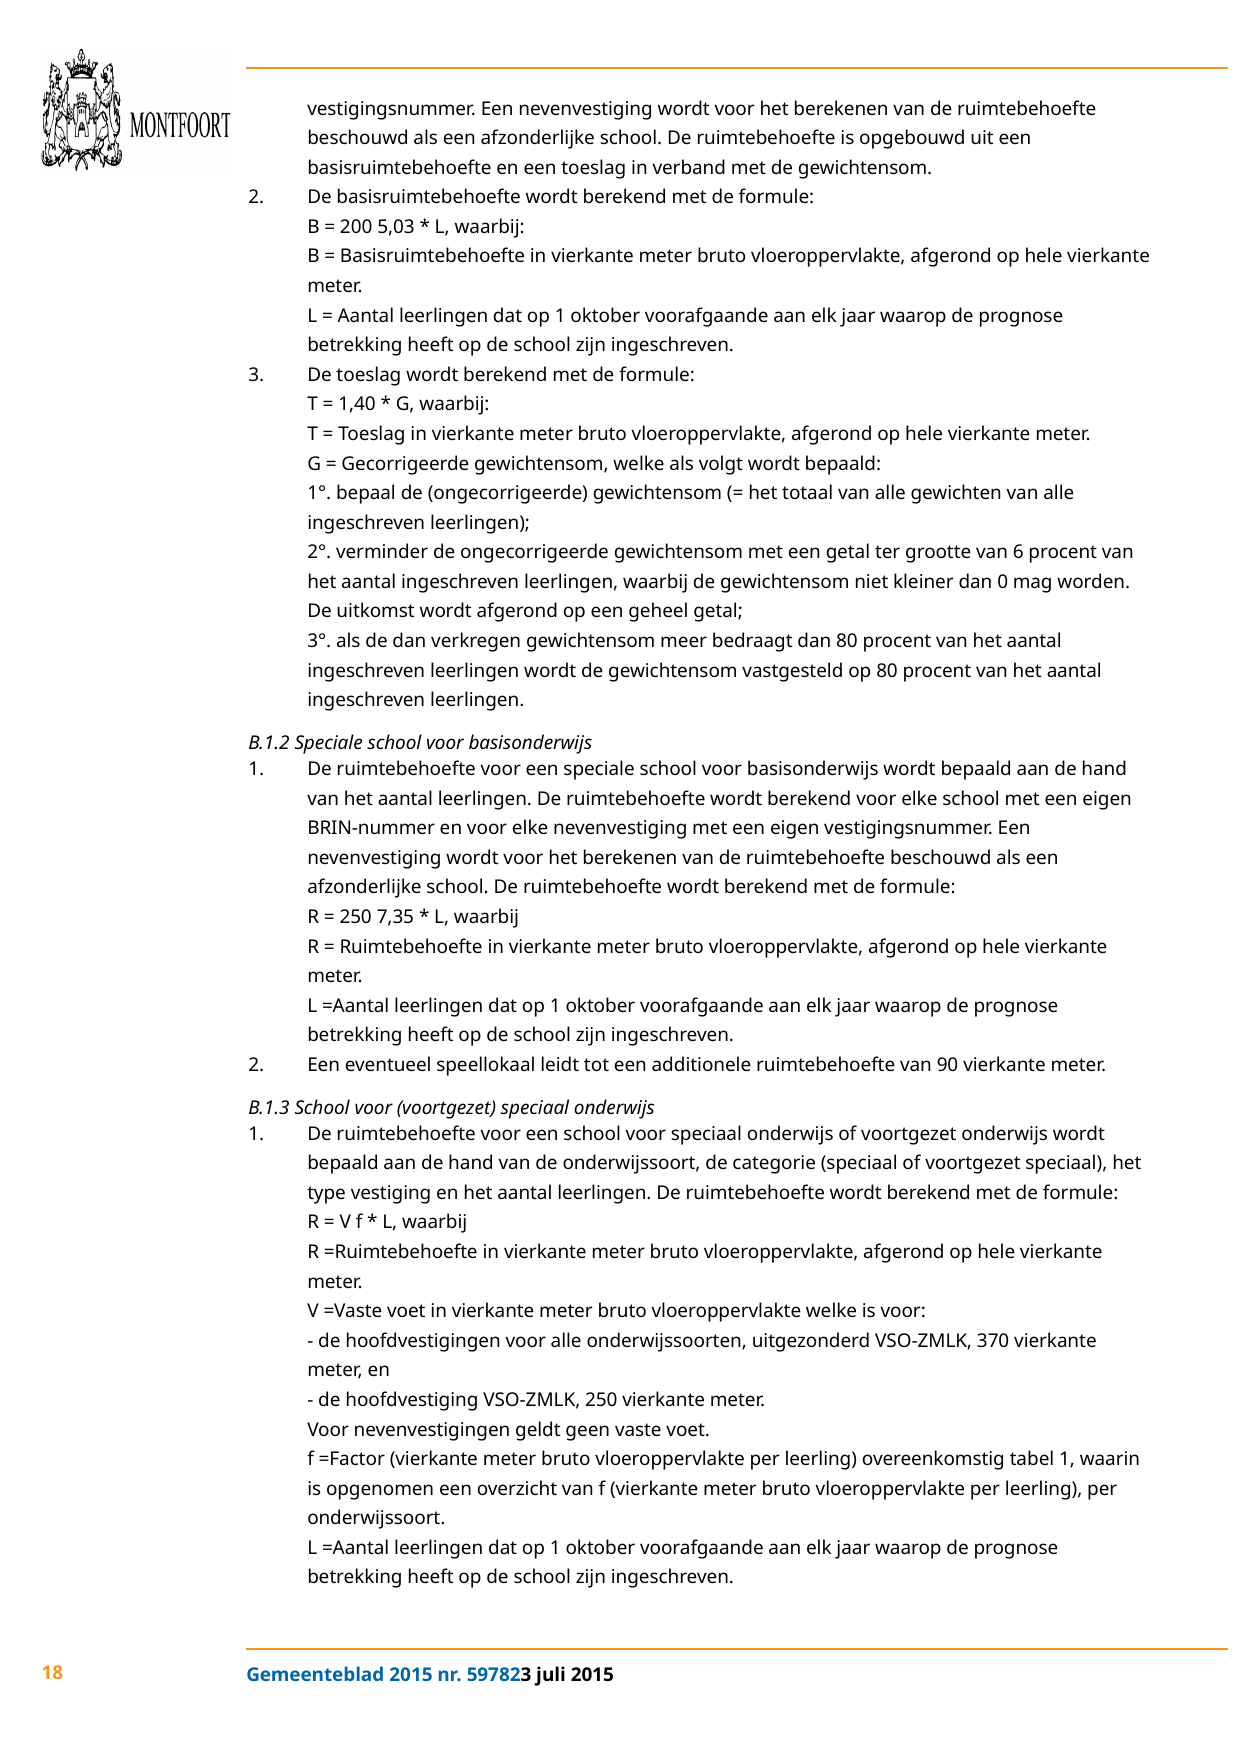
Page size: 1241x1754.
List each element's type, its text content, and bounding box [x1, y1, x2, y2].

list V =Vaste voet in vierkante meter bruto vloeroppervlakte welke is voor: [248, 1297, 1152, 1323]
list - de hoofdvestigingen voor alle onderwijssoorten, uitgezonderd VSO-ZMLK, 370 vierkante meter, en [248, 1327, 1152, 1382]
list Een eventueel speellokaal leidt tot een additionele ruimtebehoefte van 90 vierkante meter. [248, 1051, 1152, 1077]
picture [41, 47, 231, 172]
list vestigingsnummer. Een nevenvestiging wordt voor het berekenen van de ruimtebehoefte beschouwd als een afzonderlijke school. De ruimtebehoefte is opgebouwd uit een basisruimtebehoefte en een toeslag in verband met de gewichtensom. [248, 95, 1152, 180]
list T = Toeslag in vierkante meter bruto vloeroppervlakte, afgerond op hele vierkante meter. [248, 420, 1152, 446]
list f =Factor (vierkante meter bruto vloeroppervlakte per leerling) overeenkomstig tabel 1, waarin is opgenomen een overzicht van f (vierkante meter bruto vloeroppervlakte per leerling), per onderwijssoort. [248, 1445, 1152, 1530]
list De ruimtebehoefte voor een speciale school voor basisonderwijs wordt bepaald aan de hand van het aantal leerlingen. De ruimtebehoefte wordt berekend voor elke school met een eigen BRIN-nummer en voor elke nevenvestiging met een eigen vestigingsnummer. Een nevenvestiging wordt voor het berekenen van de ruimtebehoefte beschouwd als een afzonderlijke school. De ruimtebehoefte wordt berekend met de formule: [248, 755, 1152, 899]
list R = Ruimtebehoefte in vierkante meter bruto vloeroppervlakte, afgerond op hele vierkante meter. [248, 933, 1152, 988]
list T = 1,40 * G, waarbij: [248, 391, 1152, 416]
list De basisruimtebehoefte wordt berekend met de formule: [248, 183, 1152, 209]
list 1°. bepaal de (ongecorrigeerde) gewichtensom (= het totaal van alle gewichten van alle ingeschreven leerlingen); [248, 479, 1152, 535]
list R =Ruimtebehoefte in vierkante meter bruto vloeroppervlakte, afgerond op hele vierkante meter. [248, 1238, 1152, 1294]
list L = Aantal leerlingen dat op 1 oktober voorafgaande aan elk jaar waarop de prognose betrekking heeft op de school zijn ingeschreven. [248, 302, 1152, 357]
list R = V f * L, waarbij [248, 1209, 1152, 1234]
list De ruimtebehoefte voor een school voor speciaal onderwijs of voortgezet onderwijs wordt bepaald aan de hand van de onderwijssoort, de categorie (speciaal of voortgezet speciaal), het type vestiging en het aantal leerlingen. De ruimtebehoefte wordt berekend met de formule: [248, 1120, 1152, 1205]
list B = Basisruimtebehoefte in vierkante meter bruto vloeroppervlakte, afgerond op hele vierkante meter. [248, 243, 1152, 298]
list - de hoofdvestiging VSO-ZMLK, 250 vierkante meter. [248, 1386, 1152, 1412]
list 2°. verminder de ongecorrigeerde gewichtensom met een getal ter grootte van 6 procent van het aantal ingeschreven leerlingen, waarbij de gewichtensom niet kleiner dan 0 mag worden. De uitkomst wordt afgerond op een geheel getal; [248, 538, 1152, 623]
list B = 200 5,03 * L, waarbij: [248, 213, 1152, 239]
list L =Aantal leerlingen dat op 1 oktober voorafgaande aan elk jaar waarop de prognose betrekking heeft op de school zijn ingeschreven. [248, 992, 1152, 1047]
list 3°. als de dan verkregen gewichtensom meer bedraagt dan 80 procent van het aantal ingeschreven leerlingen wordt de gewichtensom vastgesteld op 80 procent van het aantal ingeschreven leerlingen. [248, 627, 1152, 712]
text B.1.3 School voor (voortgezet) speciaal onderwijs [248, 1094, 1152, 1120]
list L =Aantal leerlingen dat op 1 oktober voorafgaande aan elk jaar waarop de prognose betrekking heeft op de school zijn ingeschreven. [248, 1534, 1152, 1589]
list G = Gecorrigeerde gewichtensom, welke als volgt wordt bepaald: [248, 450, 1152, 476]
list R = 250 7,35 * L, waarbij [248, 903, 1152, 929]
text B.1.2 Speciale school voor basisonderwijs [248, 729, 1152, 755]
list De toeslag wordt berekend met de formule: [248, 361, 1152, 387]
list Voor nevenvestigingen geldt geen vaste voet. [248, 1416, 1152, 1442]
